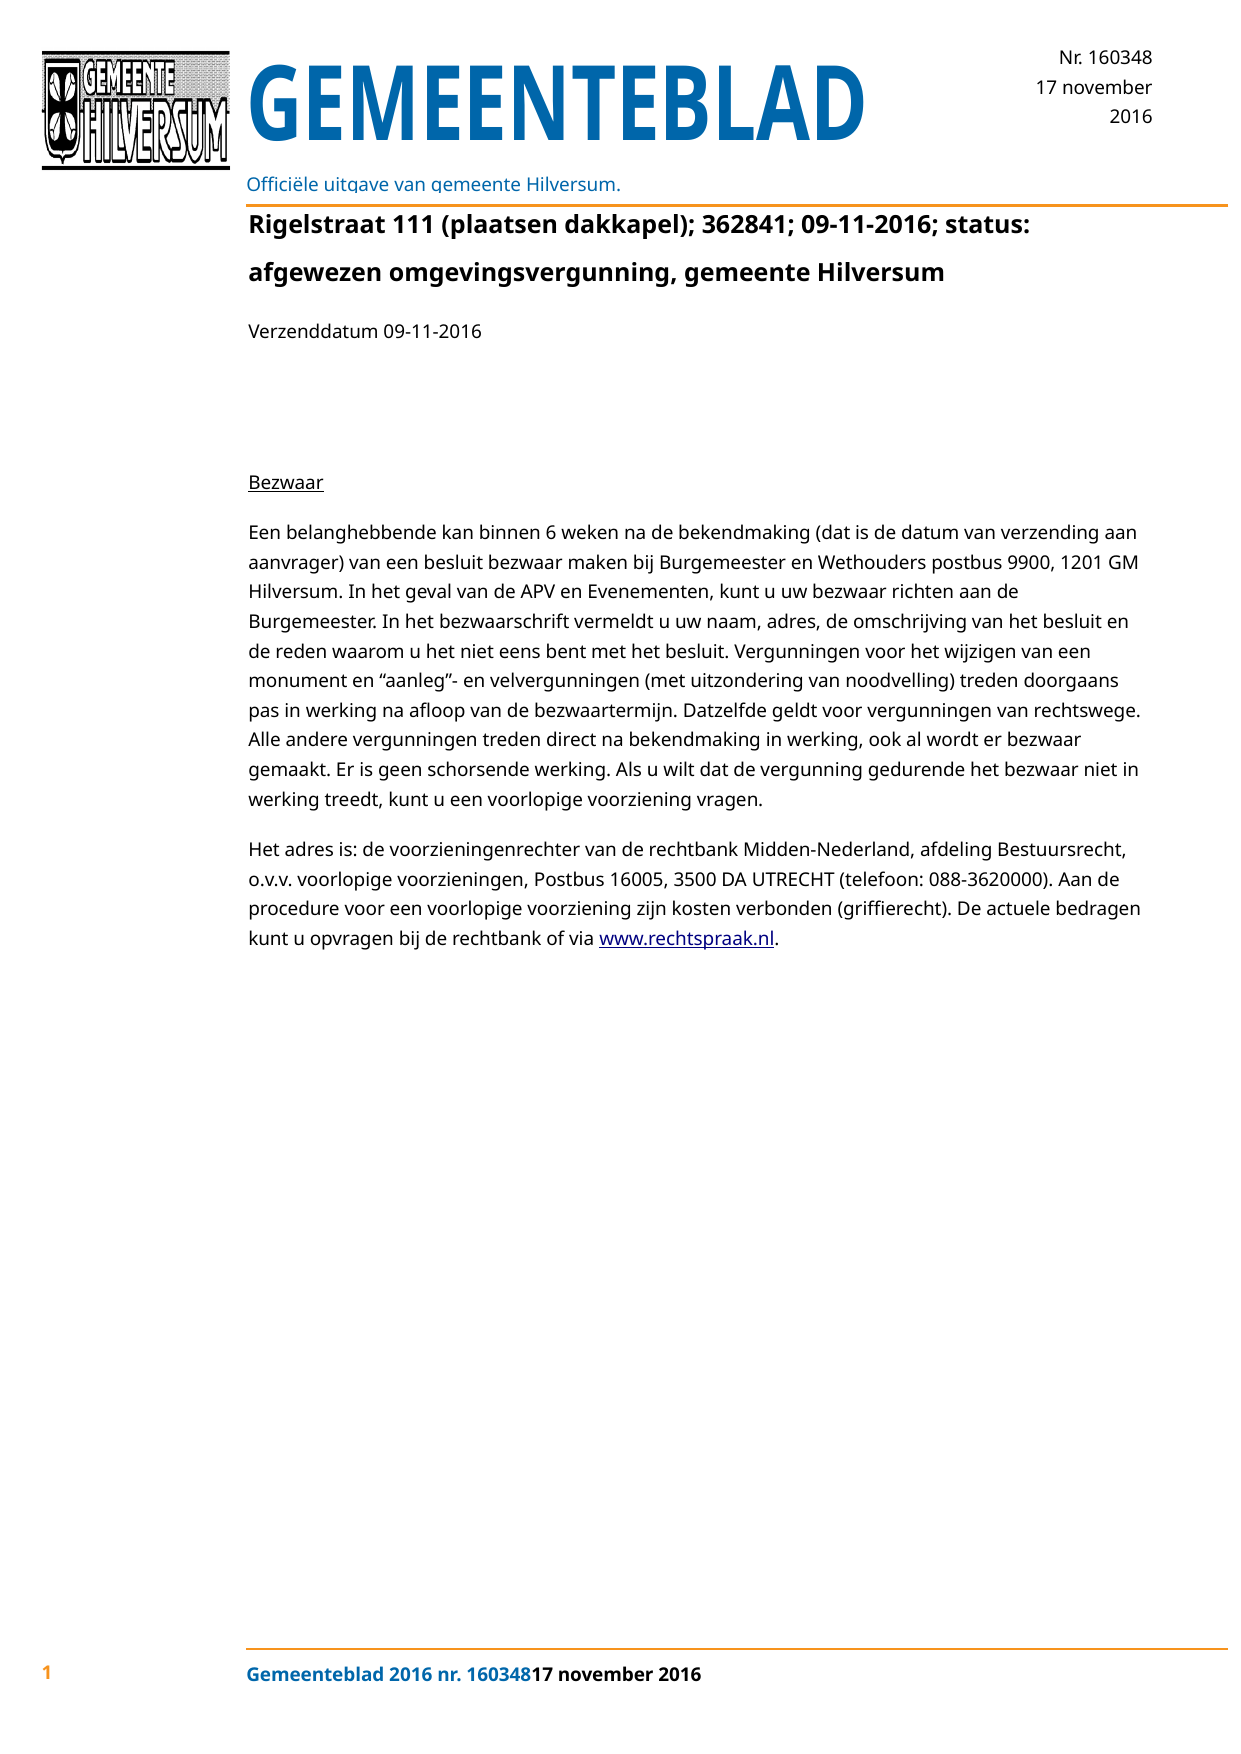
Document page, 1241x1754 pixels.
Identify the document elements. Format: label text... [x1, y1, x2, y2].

picture [41, 47, 231, 172]
text Verzenddatum 09-11-2016 [248, 318, 1152, 344]
text Bezwaar [248, 469, 1152, 495]
text Een belanghebbende kan binnen 6 weken na de bekendmaking (dat is de datum van verzending aan aanvrager) van een besluit bezwaar maken bij Burgemeester en Wethouders postbus 9900, 1201 GM Hilversum. In het geval van de APV en Evenementen, kunt u uw bezwaar richten aan de Burgemeester. In het bezwaarschrift vermeldt u uw naam, adres, de omschrijving van het besluit en de reden waarom u het niet eens bent met het besluit. Vergunningen voor het wijzigen van een monument en “aanleg”- en velvergunningen (met uitzondering van noodvelling) treden doorgaans pas in werking na afloop van de bezwaartermijn. Datzelfde geldt voor vergunningen van rechtswege. Alle andere vergunningen treden direct na bekendmaking in werking, ook al wordt er bezwaar gemaakt. Er is geen schorsende werking. Als u wilt dat de vergunning gedurende het bezwaar niet in werking treedt, kunt u een voorlopige voorziening vragen. [248, 519, 1152, 812]
text Rigelstraat 111 (plaatsen dakkapel); 362841; 09-11-2016; status: afgewezen omgevingsvergunning, gemeente Hilversum [248, 207, 1152, 288]
text Het adres is: de voorzieningenrechter van de rechtbank Midden-Nederland, afdeling Bestuursrecht, o.v.v. voorlopige voorzieningen, Postbus 16005, 3500 DA UTRECHT (telefoon: 088-3620000). Aan de procedure voor een voorlopige voorziening zijn kosten verbonden (griffierecht). De actuele bedragen kunt u opvragen bij de rechtbank of via www.rechtspraak.nl. [248, 836, 1152, 951]
